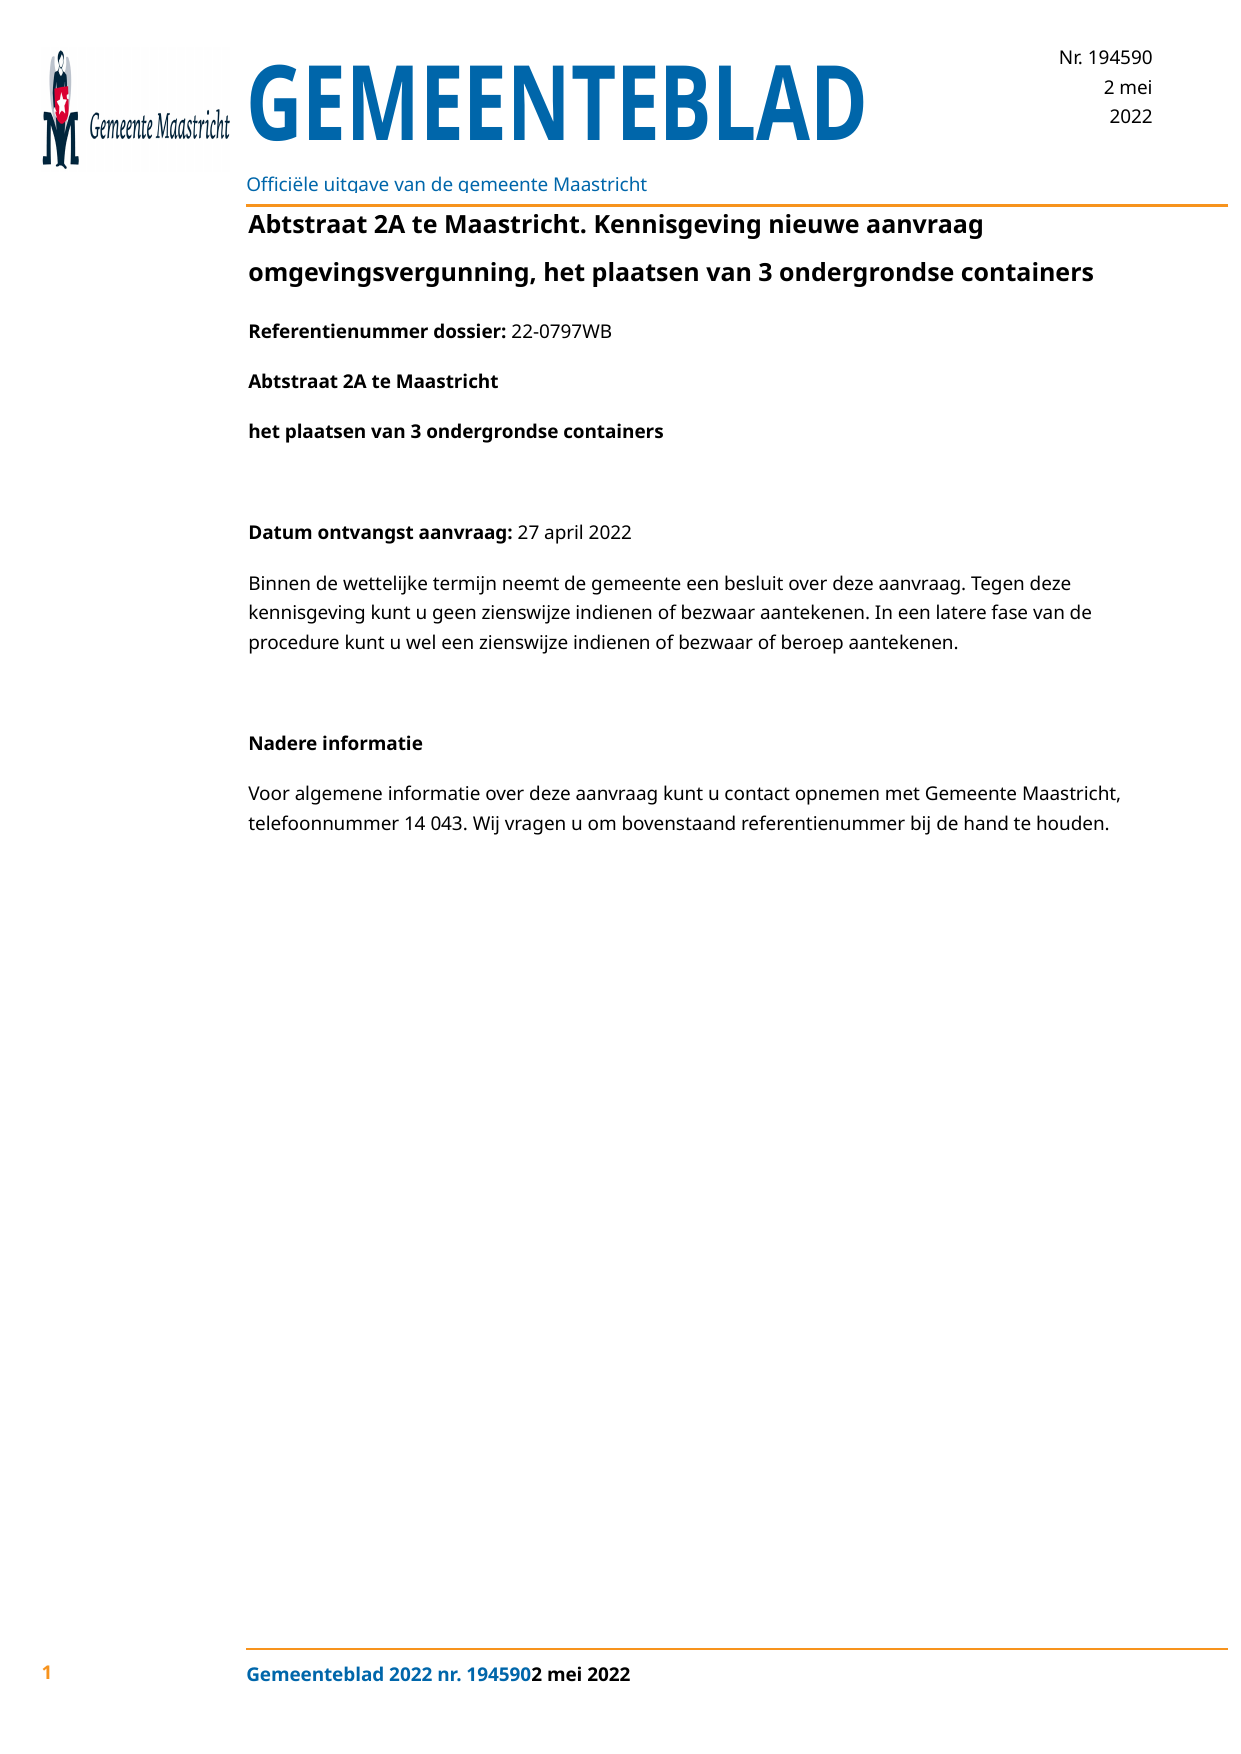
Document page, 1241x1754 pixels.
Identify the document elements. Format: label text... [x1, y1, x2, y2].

text Voor algemene informatie over deze aanvraag kunt u contact opnemen met Gemeente Maastricht, telefoonnummer 14 043. Wij vragen u om bovenstaand referentienummer bij de hand te houden. [248, 780, 1152, 836]
text Abtstraat 2A te Maastricht. Kennisgeving nieuwe aanvraag omgevingsvergunning, het plaatsen van 3 ondergrondse containers [248, 207, 1152, 288]
text het plaatsen van 3 ondergrondse containers [248, 419, 1152, 444]
text Abtstraat 2A te Maastricht [248, 368, 1152, 394]
picture [41, 47, 231, 172]
text Nadere informatie [248, 730, 1152, 756]
text Referentienummer dossier: 22-0797WB [248, 318, 1152, 344]
text Datum ontvangst aanvraag: 27 april 2022 [248, 519, 1152, 545]
text Binnen de wettelijke termijn neemt de gemeente een besluit over deze aanvraag. Tegen deze kennisgeving kunt u geen zienswijze indienen of bezwaar aantekenen. In een latere fase van de procedure kunt u wel een zienswijze indienen of bezwaar of beroep aantekenen. [248, 570, 1152, 655]
